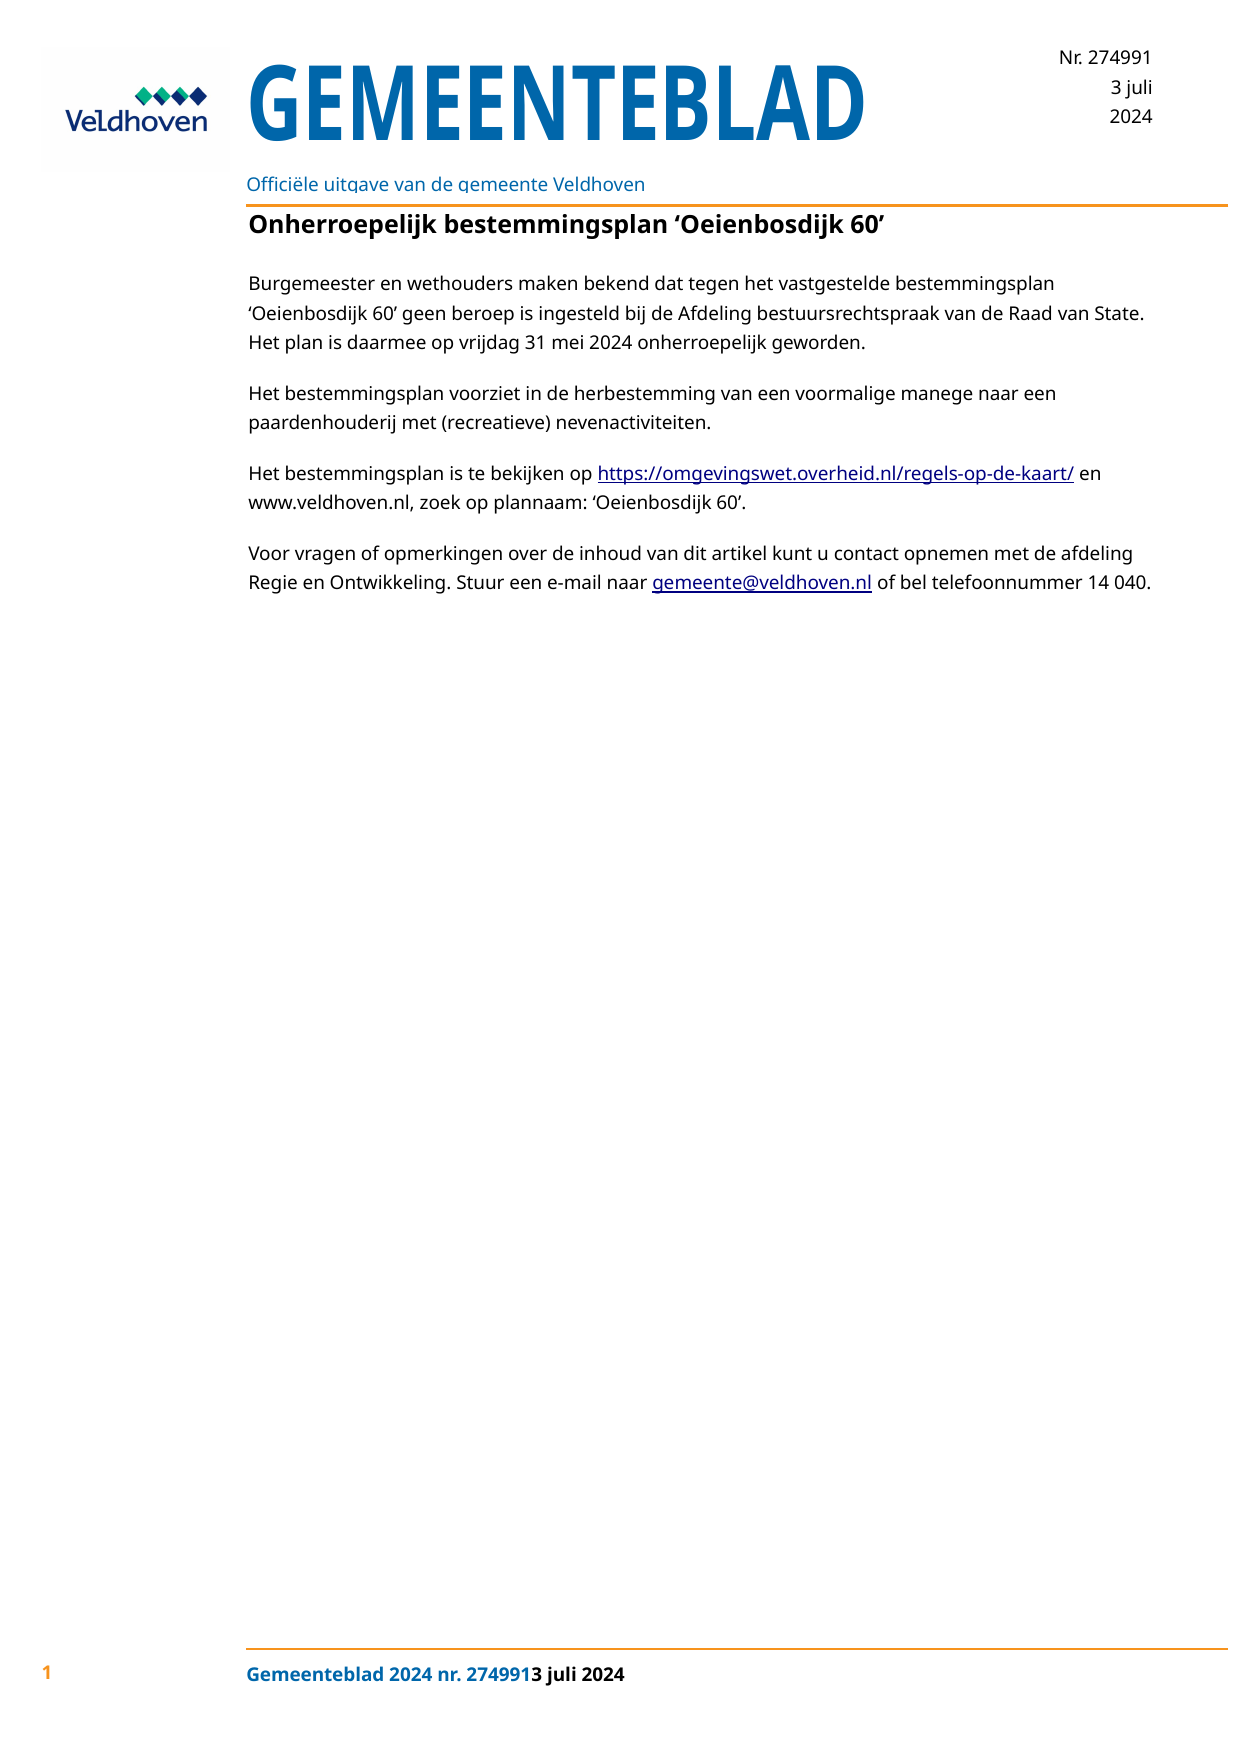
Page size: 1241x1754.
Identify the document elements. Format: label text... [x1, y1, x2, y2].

text Burgemeester en wethouders maken bekend dat tegen het vastgestelde bestemmingsplan ‘Oeienbosdijk 60’ geen beroep is ingesteld bij de Afdeling bestuursrechtspraak van de Raad van State. Het plan is daarmee op vrijdag 31 mei 2024 onherroepelijk geworden. [248, 270, 1152, 355]
text Voor vragen of opmerkingen over de inhoud van dit artikel kunt u contact opnemen met de afdeling Regie en Ontwikkeling. Stuur een e-mail naar gemeente@veldhoven.nl of bel telefoonnummer 14 040. [248, 540, 1152, 595]
text Onherroepelijk bestemmingsplan ‘Oeienbosdijk 60’ [248, 207, 1152, 241]
picture [41, 47, 231, 172]
text Het bestemmingsplan voorziet in de herbestemming van een voormalige manege naar een paardenhouderij met (recreatieve) nevenactiviteiten. [248, 380, 1152, 435]
text Het bestemmingsplan is te bekijken op https://omgevingswet.overheid.nl/regels-op-de-kaart/ en www.veldhoven.nl, zoek op plannaam: ‘Oeienbosdijk 60’. [248, 460, 1152, 515]
